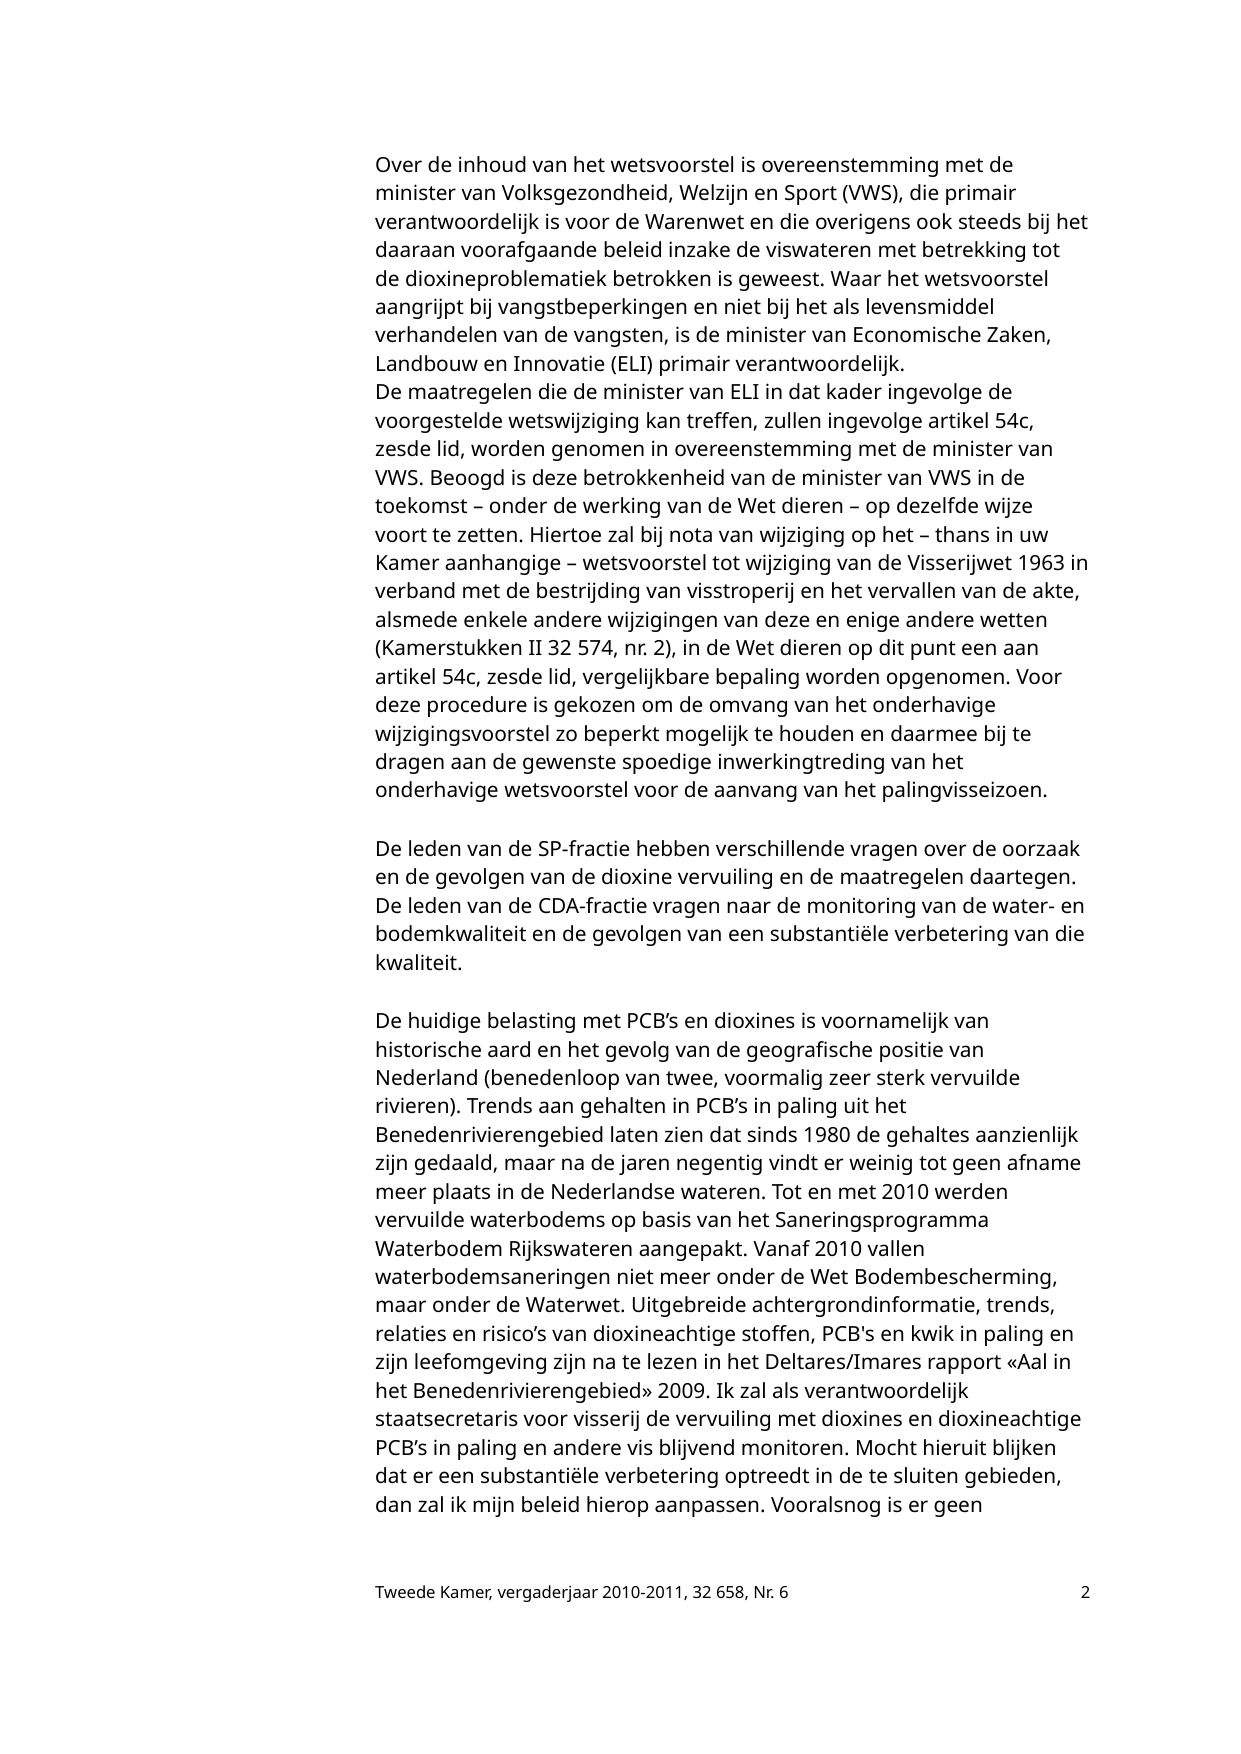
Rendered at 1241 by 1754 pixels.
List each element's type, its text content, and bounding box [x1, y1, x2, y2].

text Over de inhoud van het wetsvoorstel is overeenstemming met de minister van Volksgezondheid, Welzijn en Sport (VWS), die primair verantwoordelijk is voor de Warenwet en die overigens ook steeds bij het daaraan voorafgaande beleid inzake de viswateren met betrekking tot de dioxineproblematiek betrokken is geweest. Waar het wetsvoorstel aangrijpt bij vangstbeperkingen en niet bij het als levensmiddel verhandelen van de vangsten, is de minister van Economische Zaken, Landbouw en Innovatie (ELI) primair verantwoordelijk. [375, 150, 1090, 377]
text De huidige belasting met PCB’s en dioxines is voornamelijk van historische aard en het gevolg van de geografische positie van Nederland (benedenloop van twee, voormalig zeer sterk vervuilde rivieren). Trends aan gehalten in PCB’s in paling uit het Benedenrivierengebied laten zien dat sinds 1980 de gehaltes aanzienlijk zijn gedaald, maar na de jaren negentig vindt er weinig tot geen afname meer plaats in de Nederlandse wateren. Tot en met 2010 werden vervuilde waterbodems op basis van het Saneringsprogramma Waterbodem Rijkswateren aangepakt. Vanaf 2010 vallen waterbodemsaneringen niet meer onder de Wet Bodembescherming, maar onder de Waterwet. Uitgebreide achtergrondinformatie, trends, relaties en risico’s van dioxineachtige stoffen, PCB's en kwik in paling en zijn leefomgeving zijn na te lezen in het Deltares/Imares rapport «Aal in het Benedenrivierengebied» 2009. Ik zal als verantwoordelijk staatsecretaris voor visserij de vervuiling met dioxines en dioxineachtige PCB’s in paling en andere vis blijvend monitoren. Mocht hieruit blijken dat er een substantiële verbetering optreedt in de te sluiten gebieden, dan zal ik mijn beleid hierop aanpassen. Vooralsnog is er geen [375, 1006, 1090, 1518]
text De leden van de SP-fractie hebben verschillende vragen over de oorzaak en de gevolgen van de dioxine vervuiling en de maatregelen daartegen. De leden van de CDA-fractie vragen naar de monitoring van de water- en bodemkwaliteit en de gevolgen van een substantiële verbetering van die kwaliteit. [375, 834, 1090, 976]
text De maatregelen die de minister van ELI in dat kader ingevolge de voorgestelde wetswijziging kan treffen, zullen ingevolge artikel 54c, zesde lid, worden genomen in overeenstemming met de minister van VWS. Beoogd is deze betrokkenheid van de minister van VWS in de toekomst – onder de werking van de Wet dieren – op dezelfde wijze voort te zetten. Hiertoe zal bij nota van wijziging op het – thans in uw Kamer aanhangige – wetsvoorstel tot wijziging van de Visserijwet 1963 in verband met de bestrijding van visstroperij en het vervallen van de akte, alsmede enkele andere wijzigingen van deze en enige andere wetten (Kamerstukken II 32 574, nr. 2), in de Wet dieren op dit punt een aan artikel 54c, zesde lid, vergelijkbare bepaling worden opgenomen. Voor deze procedure is gekozen om de omvang van het onderhavige wijzigingsvoorstel zo beperkt mogelijk te houden en daarmee bij te dragen aan de gewenste spoedige inwerkingtreding van het onderhavige wetsvoorstel voor de aanvang van het palingvisseizoen. [375, 377, 1090, 804]
